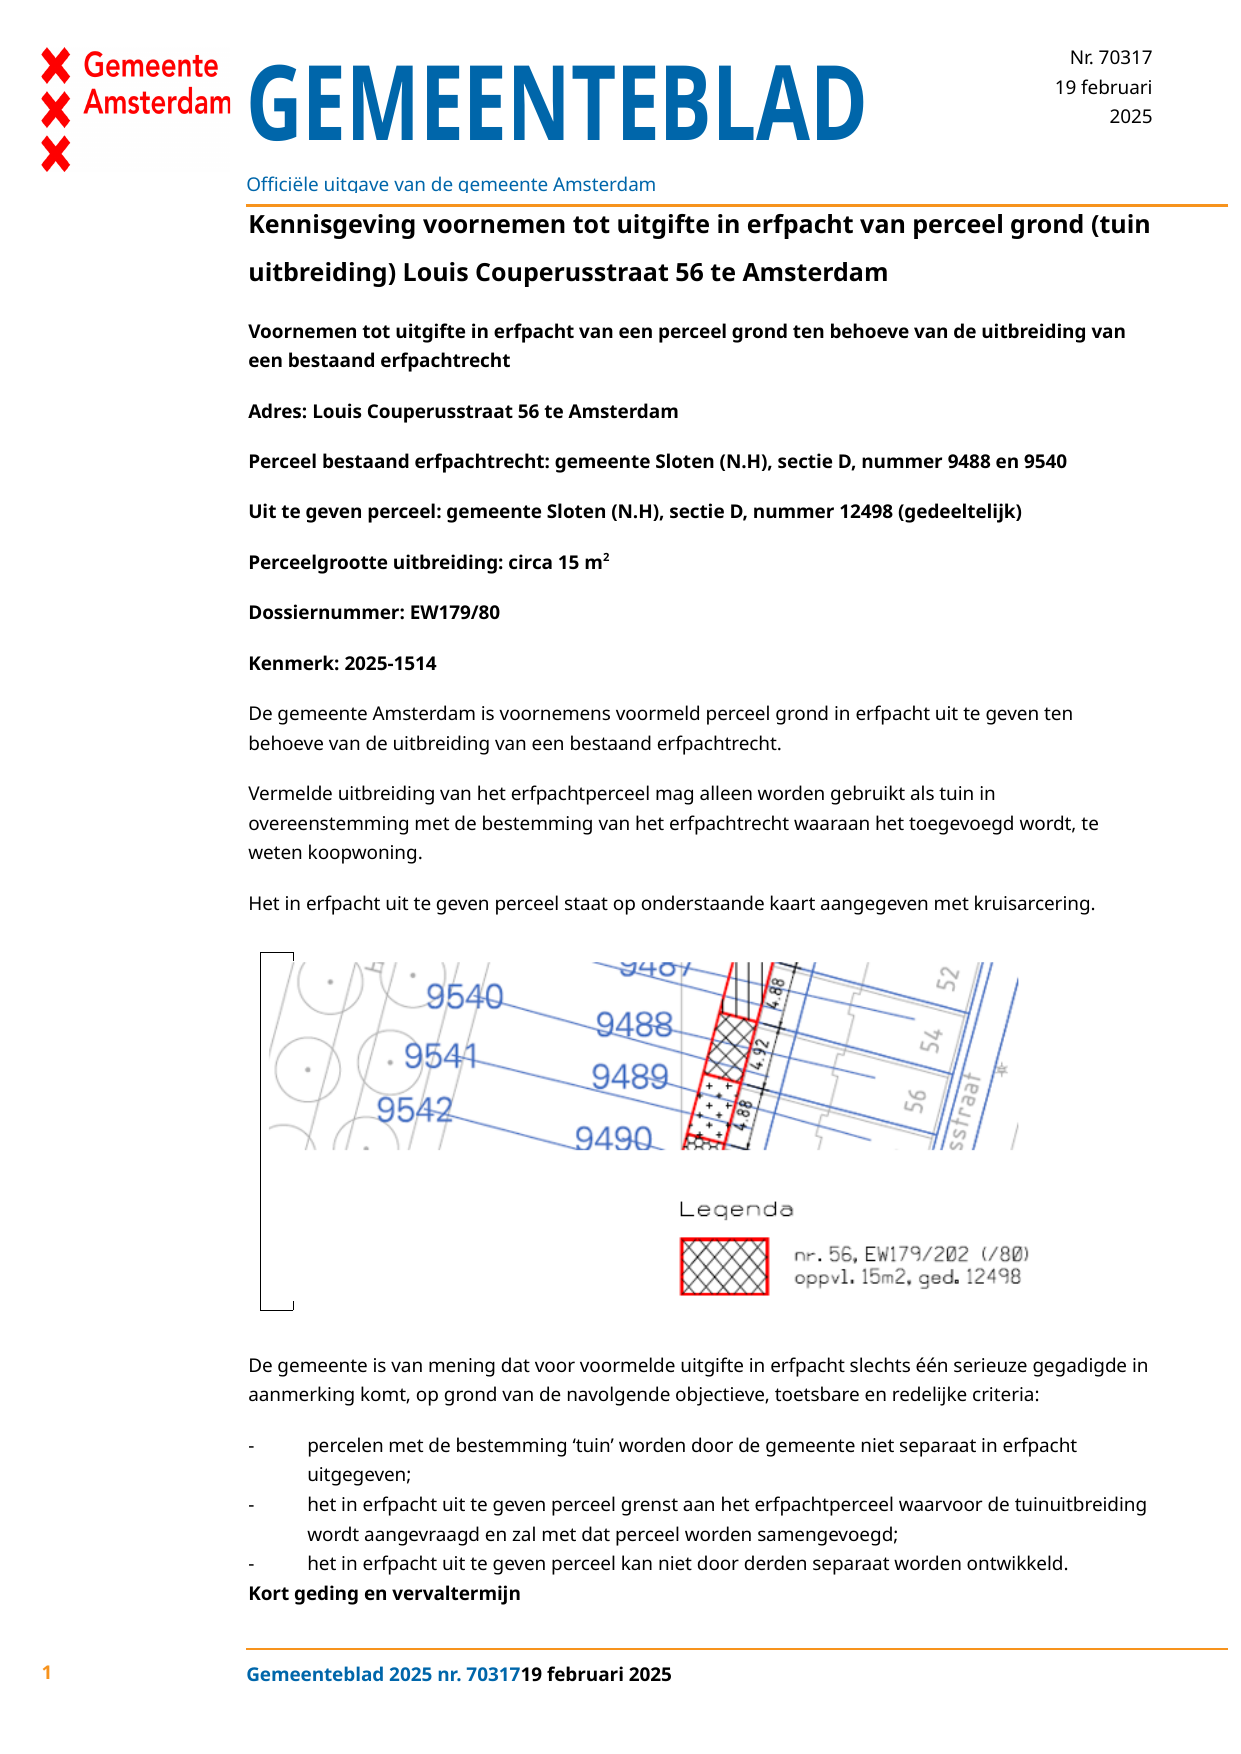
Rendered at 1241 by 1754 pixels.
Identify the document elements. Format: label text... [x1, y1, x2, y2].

text Adres: Louis Couperusstraat 56 te Amsterdam [248, 398, 1152, 424]
text Kennisgeving voornemen tot uitgifte in erfpacht van perceel grond (tuin uitbreiding) Louis Couperusstraat 56 te Amsterdam [248, 207, 1152, 288]
text Kenmerk: 2025-1514 [248, 650, 1152, 676]
text Voornemen tot uitgifte in erfpacht van een perceel grond ten behoeve van de uitbreiding van een bestaand erfpachtrecht [248, 318, 1152, 373]
text Perceelgrootte uitbreiding: circa 15 m2 [248, 549, 1152, 575]
text De gemeente is van mening dat voor voormelde uitgifte in erfpacht slechts één serieuze gegadigde in aanmerking komt, op grond van de navolgende objectieve, toetsbare en redelijke criteria: [248, 1352, 1152, 1407]
text De gemeente Amsterdam is voornemens voormeld perceel grond in erfpacht uit te geven ten behoeve van de uitbreiding van een bestaand erfpachtrecht. [248, 700, 1152, 756]
text Kort geding en vervaltermijn [248, 1580, 1152, 1606]
picture [268, 961, 1037, 1301]
text Perceel bestaand erfpachtrecht: gemeente Sloten (N.H), sectie D, nummer 9488 en 9540 [248, 448, 1152, 474]
text Vermelde uitbreiding van het erfpachtperceel mag alleen worden gebruikt als tuin in overeenstemming met de bestemming van het erfpachtrecht waaraan het toegevoegd wordt, te weten koopwoning. [248, 780, 1152, 865]
text Het in erfpacht uit te geven perceel staat op onderstaande kaart aangegeven met kruisarcering. [248, 890, 1152, 916]
list het in erfpacht uit te geven perceel grenst aan het erfpachtperceel waarvoor de tuinuitbreiding wordt aangevraagd en zal met dat perceel worden samengevoegd; [248, 1491, 1152, 1546]
text Dossiernummer: EW179/80 [248, 599, 1152, 625]
picture [41, 47, 231, 172]
list het in erfpacht uit te geven perceel kan niet door derden separaat worden ontwikkeld. [248, 1550, 1152, 1576]
text Uit te geven perceel: gemeente Sloten (N.H), sectie D, nummer 12498 (gedeeltelijk) [248, 499, 1152, 524]
list percelen met de bestemming ‘tuin’ worden door de gemeente niet separaat in erfpacht uitgegeven; [248, 1432, 1152, 1487]
